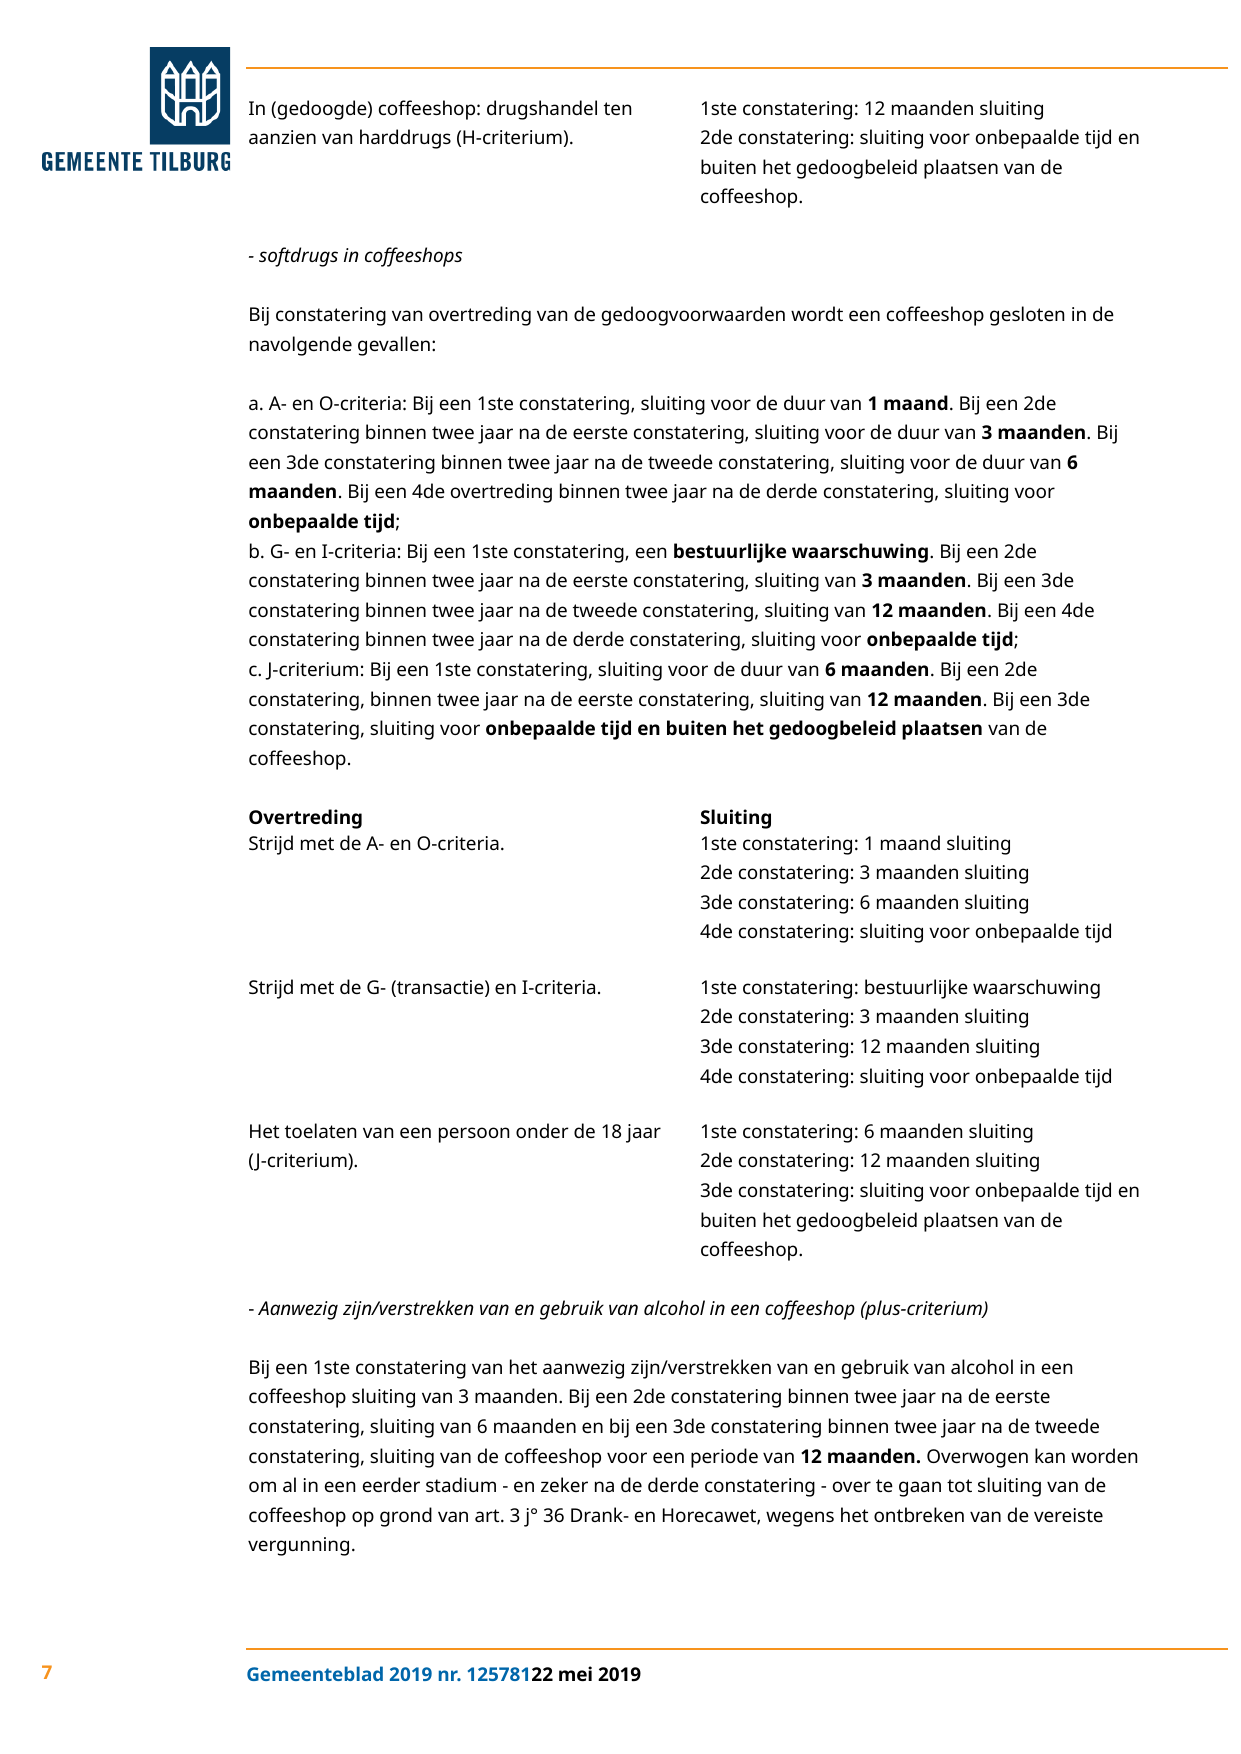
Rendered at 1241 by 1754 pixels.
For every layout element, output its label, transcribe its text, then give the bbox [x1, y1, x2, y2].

table_cell In (gedoogde) coffeeshop: drugshandel ten aanzien van harddrugs (H-criterium). [248, 95, 700, 209]
table_cell 1ste constatering: 6 maanden sluiting 2de constatering: 12 maanden sluiting 3de constatering: sluiting voor onbepaalde tijd en buiten het gedoogbeleid plaatsen van de coffeeshop. [700, 1118, 1152, 1262]
table_header Overtreding [248, 804, 700, 830]
table_cell Strijd met de A- en O-criteria. [248, 830, 700, 974]
table_cell 1ste constatering: 1 maand sluiting 2de constatering: 3 maanden sluiting 3de constatering: 6 maanden sluiting 4de constatering: sluiting voor onbepaalde tijd [700, 830, 1152, 974]
text - Aanwezig zijn/verstrekken van en gebruik van alcohol in een coffeeshop (plus-criterium) [248, 1295, 1152, 1321]
table_cell 1ste constatering: 12 maanden sluiting 2de constatering: sluiting voor onbepaalde tijd en buiten het gedoogbeleid plaatsen van de coffeeshop. [700, 95, 1152, 209]
text - softdrugs in coffeeshops [248, 242, 1152, 268]
table_cell Het toelaten van een persoon onder de 18 jaar (J-criterium). [248, 1118, 700, 1262]
text b. G- en I-criteria: Bij een 1ste constatering, een bestuurlijke waarschuwing. Bij een 2de constatering binnen twee jaar na de eerste constatering, sluiting van 3 maanden. Bij een 3de constatering binnen twee jaar na de tweede constatering, sluiting van 12 maanden. Bij een 4de constatering binnen twee jaar na de derde constatering, sluiting voor onbepaalde tijd; [248, 538, 1152, 652]
table_cell 1ste constatering: bestuurlijke waarschuwing 2de constatering: 3 maanden sluiting 3de constatering: 12 maanden sluiting 4de constatering: sluiting voor onbepaalde tijd [700, 974, 1152, 1118]
picture [41, 47, 231, 172]
text a. A- en O-criteria: Bij een 1ste constatering, sluiting voor de duur van 1 maand. Bij een 2de constatering binnen twee jaar na de eerste constatering, sluiting voor de duur van 3 maanden. Bij een 3de constatering binnen twee jaar na de tweede constatering, sluiting voor de duur van 6 maanden. Bij een 4de overtreding binnen twee jaar na de derde constatering, sluiting voor onbepaalde tijd; [248, 390, 1152, 534]
text c. J-criterium: Bij een 1ste constatering, sluiting voor de duur van 6 maanden. Bij een 2de constatering, binnen twee jaar na de eerste constatering, sluiting van 12 maanden. Bij een 3de constatering, sluiting voor onbepaalde tijd en buiten het gedoogbeleid plaatsen van de coffeeshop. [248, 656, 1152, 771]
table_cell Strijd met de G- (transactie) en I-criteria. [248, 974, 700, 1118]
text Bij constatering van overtreding van de gedoogvoorwaarden wordt een coffeeshop gesloten in de navolgende gevallen: [248, 301, 1152, 357]
text Bij een 1ste constatering van het aanwezig zijn/verstrekken van en gebruik van alcohol in een coffeeshop sluiting van 3 maanden. Bij een 2de constatering binnen twee jaar na de eerste constatering, sluiting van 6 maanden en bij een 3de constatering binnen twee jaar na de tweede constatering, sluiting van de coffeeshop voor een periode van 12 maanden. Overwogen kan worden om al in een eerder stadium - en zeker na de derde constatering - over te gaan tot sluiting van de coffeeshop op grond van art. 3 j° 36 Drank- en Horecawet, wegens het ontbreken van de vereiste vergunning. [248, 1354, 1152, 1557]
table_header Sluiting [700, 804, 1152, 830]
